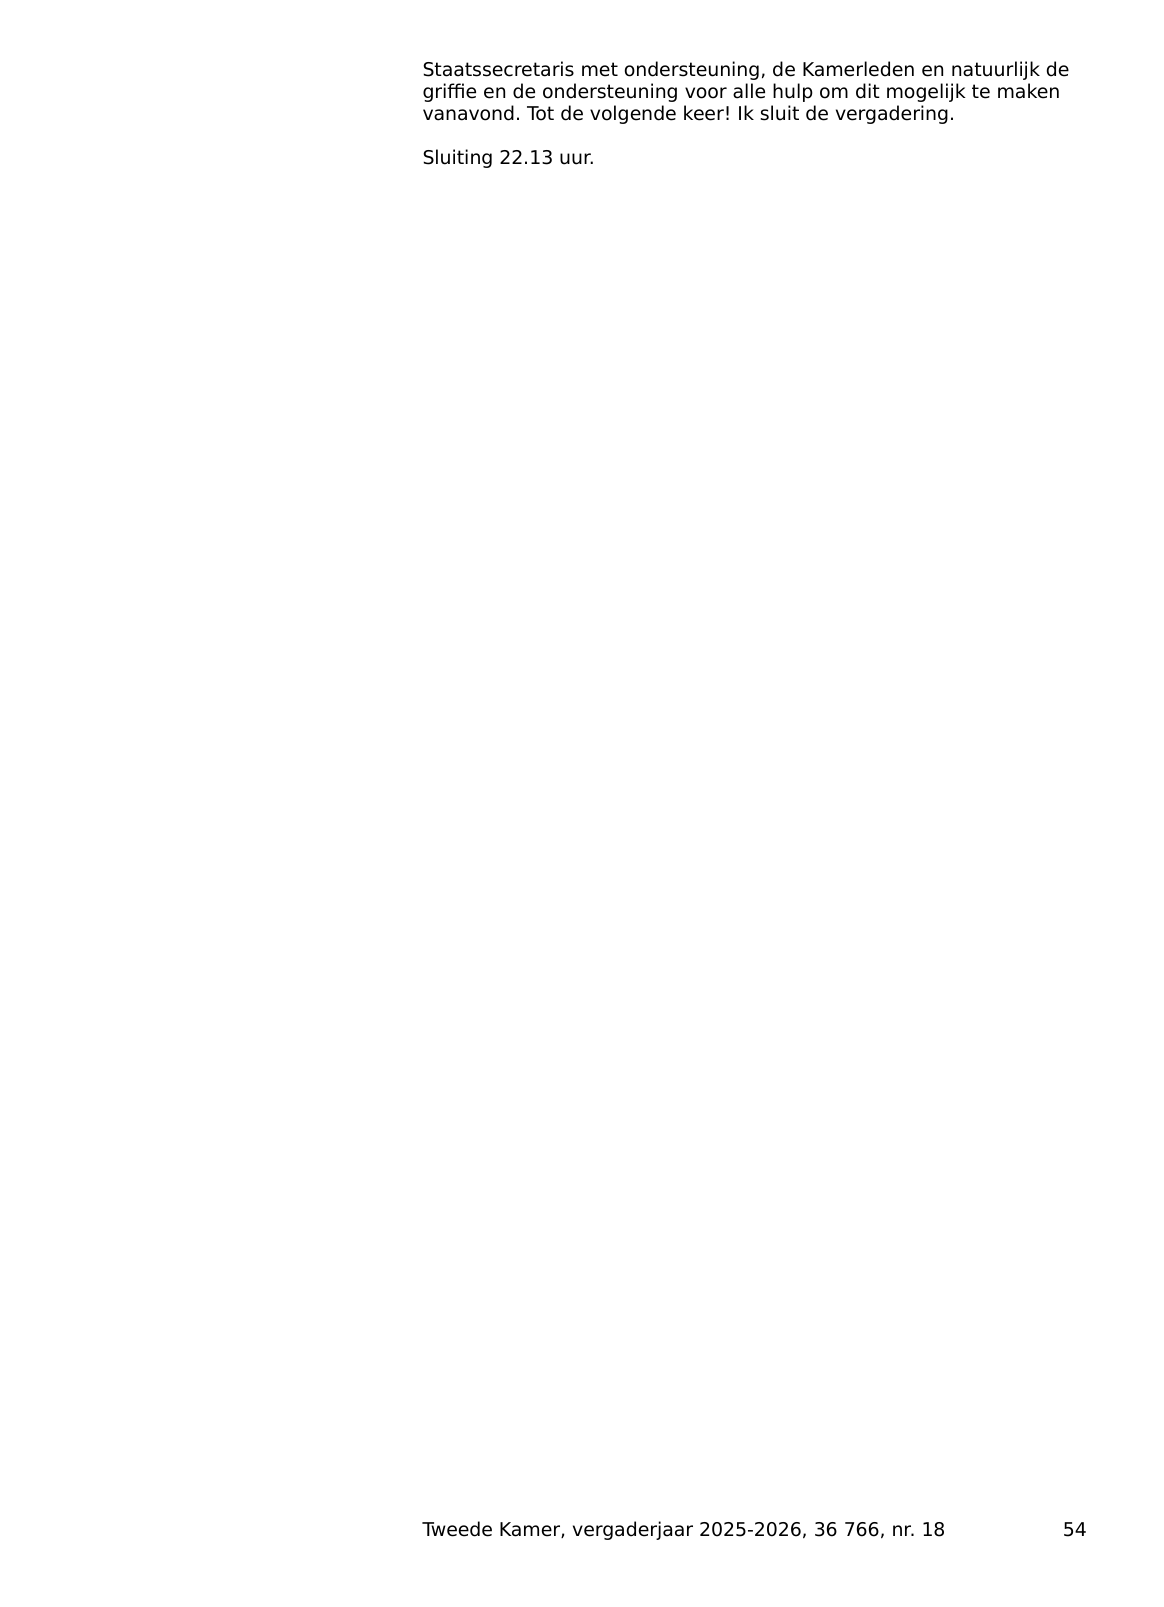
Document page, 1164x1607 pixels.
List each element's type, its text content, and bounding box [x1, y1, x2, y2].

text Sluiting 22.13 uur. [422, 147, 1087, 169]
text Staatssecretaris met ondersteuning, de Kamerleden en natuurlijk de griffie en de ondersteuning voor alle hulp om dit mogelijk te maken vanavond. Tot de volgende keer! Ik sluit de vergadering. [422, 59, 1087, 125]
